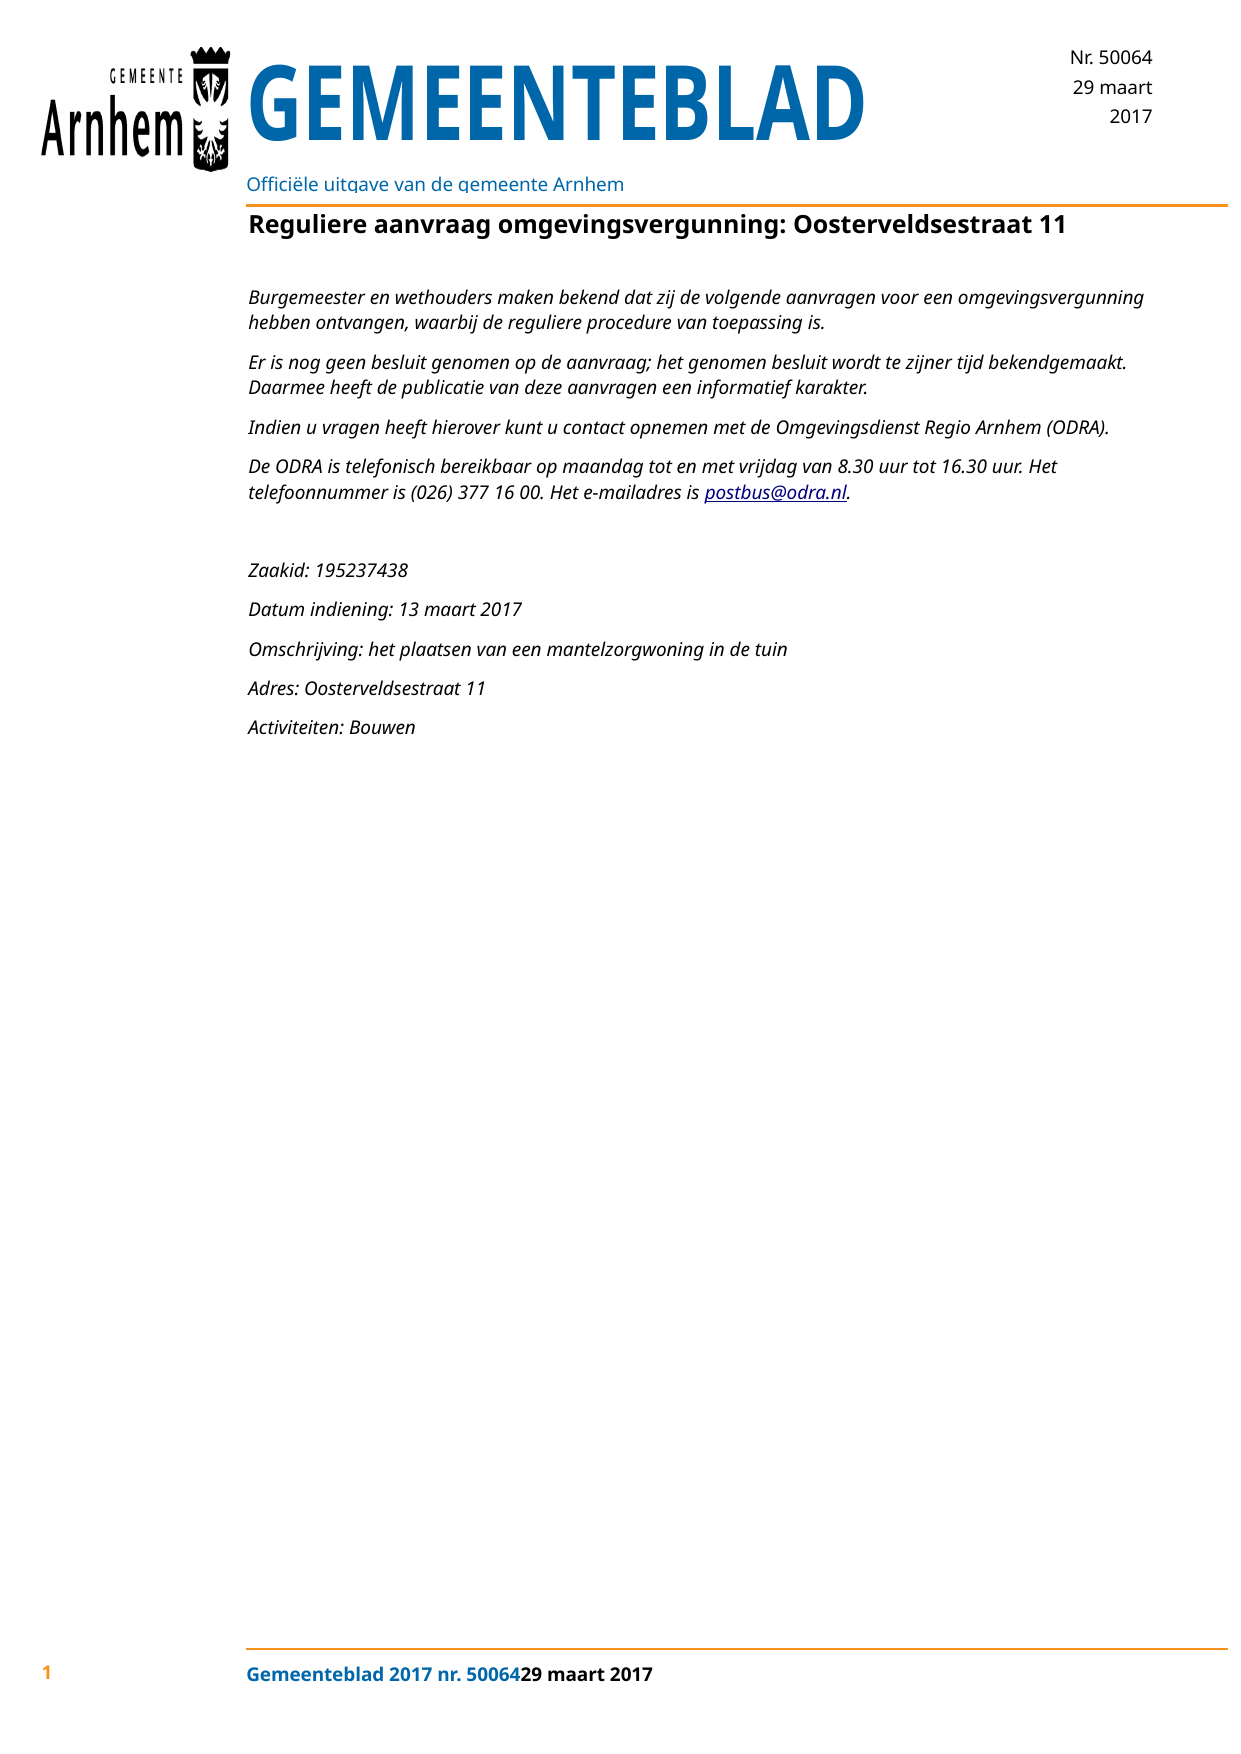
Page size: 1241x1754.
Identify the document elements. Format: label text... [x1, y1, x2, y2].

text Er is nog geen besluit genomen op de aanvraag; het genomen besluit wordt te zijner tijd bekendgemaakt. Daarmee heeft de publicatie van deze aanvragen een informatief karakter. [248, 349, 1152, 400]
picture [41, 47, 231, 172]
text Reguliere aanvraag omgevingsvergunning: Oosterveldsestraat 11 [248, 207, 1152, 241]
text Datum indiening: 13 maart 2017 [248, 597, 1152, 622]
text Adres: Oosterveldsestraat 11 [248, 675, 1152, 701]
text Burgemeester en wethouders maken bekend dat zij de volgende aanvragen voor een omgevingsvergunning hebben ontvangen, waarbij de reguliere procedure van toepassing is. [248, 284, 1152, 335]
text Omschrijving: het plaatsen van een mantelzorgwoning in de tuin [248, 636, 1152, 662]
text Indien u vragen heeft hierover kunt u contact opnemen met de Omgevingsdienst Regio Arnhem (ODRA). [248, 414, 1152, 439]
text Zaakid: 195237438 [248, 557, 1152, 583]
text Activiteiten: Bouwen [248, 714, 1152, 740]
text De ODRA is telefonisch bereikbaar op maandag tot en met vrijdag van 8.30 uur tot 16.30 uur. Het telefoonnummer is (026) 377 16 00. Het e-mailadres is postbus@odra.nl. [248, 453, 1152, 504]
